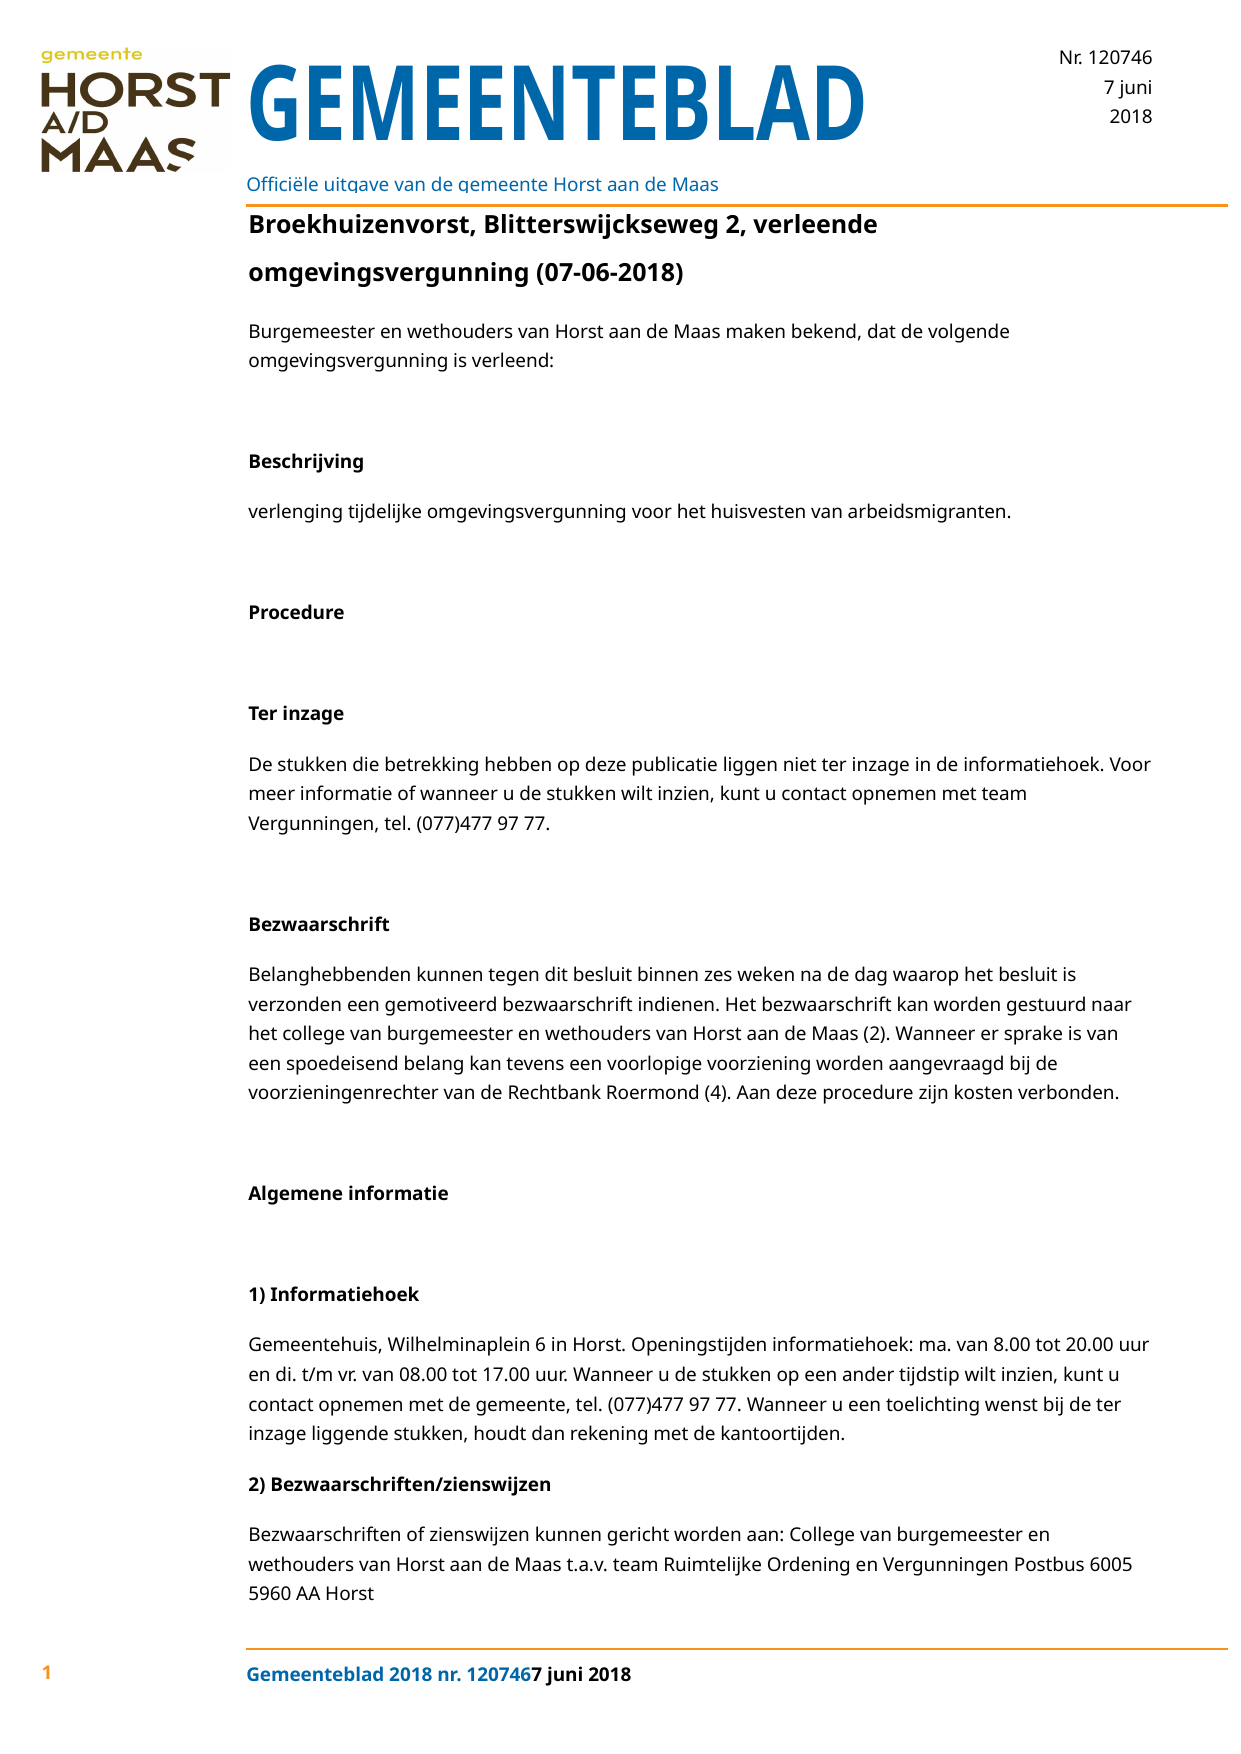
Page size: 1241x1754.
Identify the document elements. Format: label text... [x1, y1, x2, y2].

text Ter inzage [248, 700, 1152, 726]
text Burgemeester en wethouders van Horst aan de Maas maken bekend, dat de volgende omgevingsvergunning is verleend: [248, 318, 1152, 373]
text verlenging tijdelijke omgevingsvergunning voor het huisvesten van arbeidsmigranten. [248, 499, 1152, 524]
text Procedure [248, 599, 1152, 625]
text Bezwaarschrift [248, 911, 1152, 937]
picture [41, 47, 231, 172]
text Belanghebbenden kunnen tegen dit besluit binnen zes weken na de dag waarop het besluit is verzonden een gemotiveerd bezwaarschrift indienen. Het bezwaarschrift kan worden gestuurd naar het college van burgemeester en wethouders van Horst aan de Maas (2). Wanneer er sprake is van een spoedeisend belang kan tevens een voorlopige voorziening worden aangevraagd bij de voorzieningenrechter van de Rechtbank Roermond (4). Aan deze procedure zijn kosten verbonden. [248, 961, 1152, 1105]
text Beschrijving [248, 448, 1152, 474]
text 1) Informatiehoek [248, 1281, 1152, 1307]
text 2) Bezwaarschriften/zienswijzen [248, 1471, 1152, 1497]
text De stukken die betrekking hebben op deze publicatie liggen niet ter inzage in de informatiehoek. Voor meer informatie of wanneer u de stukken wilt inzien, kunt u contact opnemen met team Vergunningen, tel. (077)477 97 77. [248, 751, 1152, 836]
text Gemeentehuis, Wilhelminaplein 6 in Horst. Openingstijden informatiehoek: ma. van 8.00 tot 20.00 uur en di. t/m vr. van 08.00 tot 17.00 uur. Wanneer u de stukken op een ander tijdstip wilt inzien, kunt u contact opnemen met de gemeente, tel. (077)477 97 77. Wanneer u een toelichting wenst bij de ter inzage liggende stukken, houdt dan rekening met de kantoortijden. [248, 1332, 1152, 1446]
text Bezwaarschriften of zienswijzen kunnen gericht worden aan: College van burgemeester en wethouders van Horst aan de Maas t.a.v. team Ruimtelijke Ordening en Vergunningen Postbus 6005 5960 AA Horst [248, 1521, 1152, 1606]
text Broekhuizenvorst, Blitterswijckseweg 2, verleende omgevingsvergunning (07-06-2018) [248, 207, 1152, 288]
text Algemene informatie [248, 1180, 1152, 1206]
